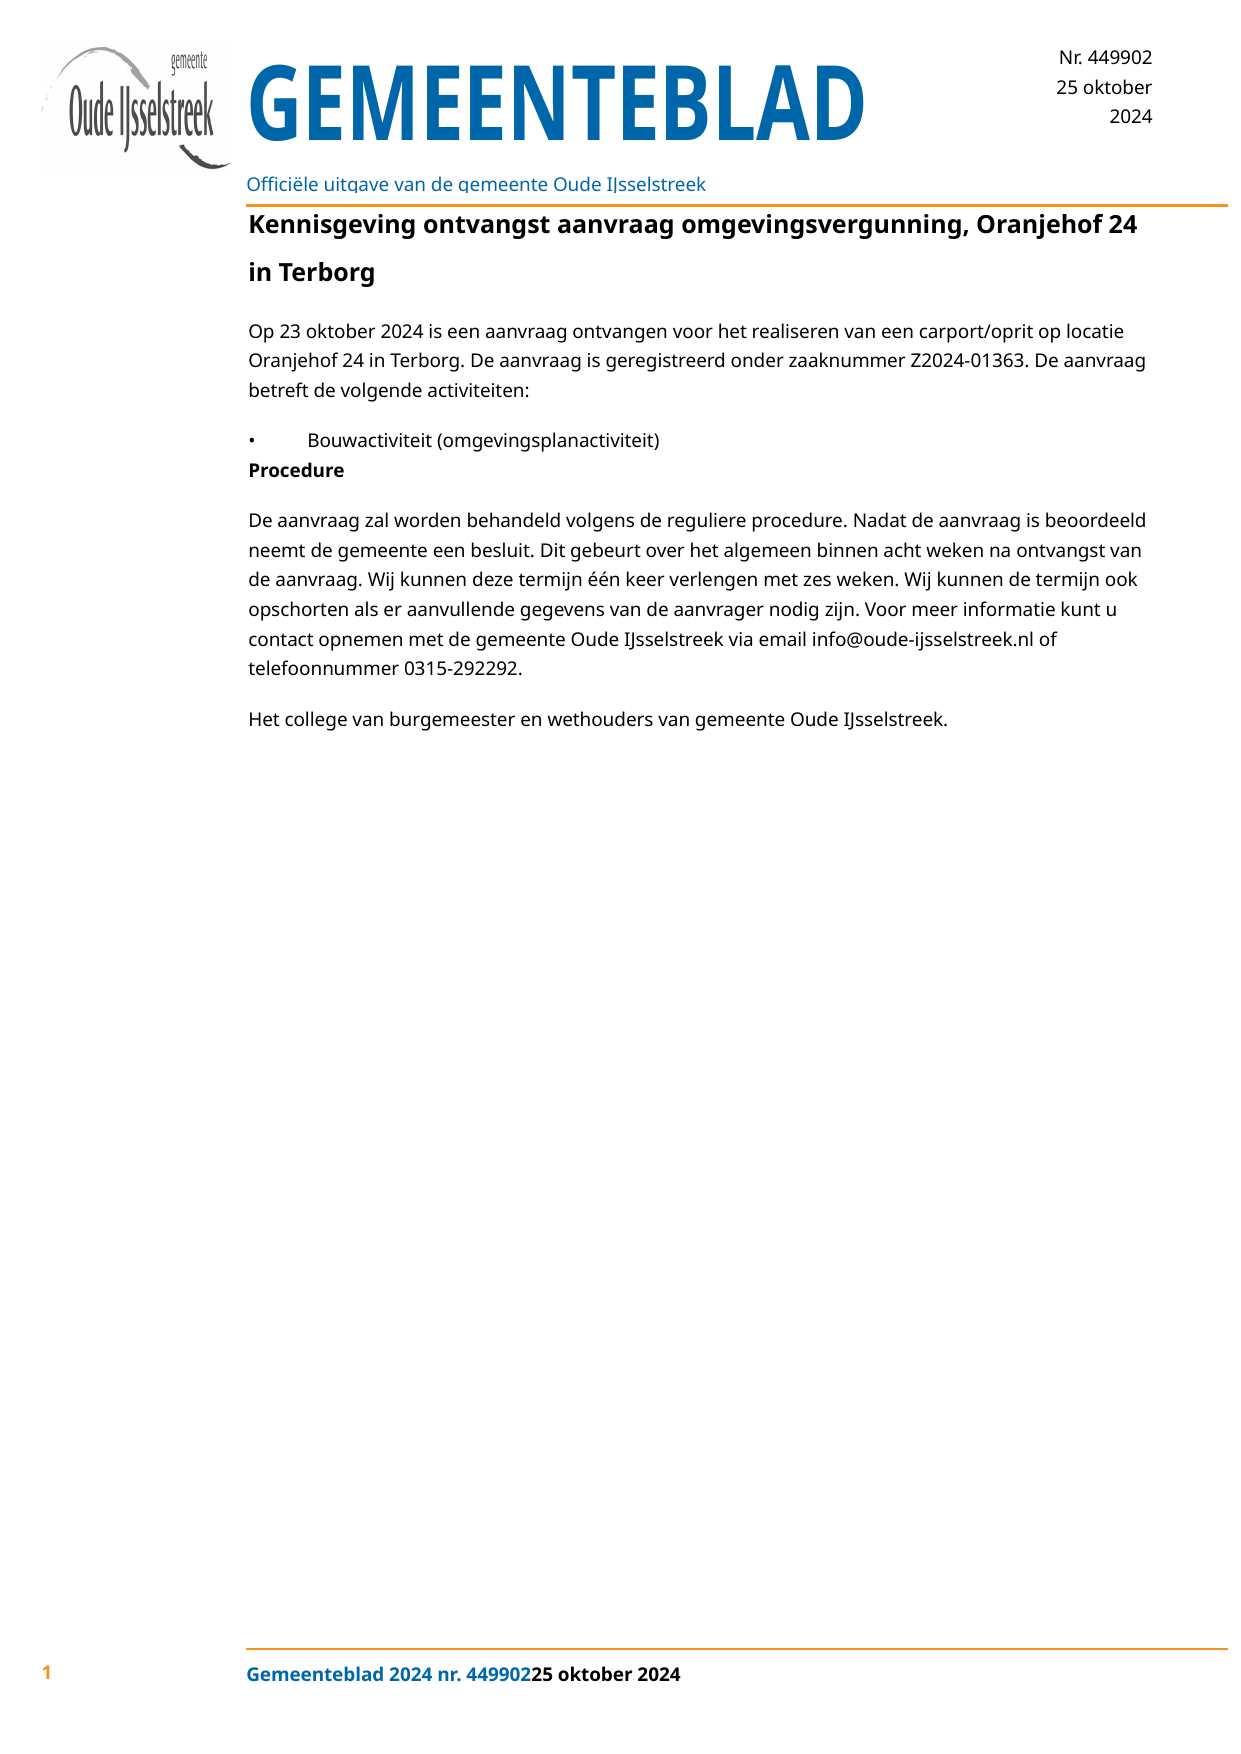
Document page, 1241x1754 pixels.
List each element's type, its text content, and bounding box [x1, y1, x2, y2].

text Op 23 oktober 2024 is een aanvraag ontvangen voor het realiseren van een carport/oprit op locatie Oranjehof 24 in Terborg. De aanvraag is geregistreerd onder zaaknummer Z2024-01363. De aanvraag betreft de volgende activiteiten: [248, 318, 1152, 403]
text Het college van burgemeester en wethouders van gemeente Oude IJsselstreek. [248, 706, 1152, 732]
text Procedure [248, 457, 1152, 483]
list Bouwactiviteit (omgevingsplanactiviteit) [248, 427, 1152, 453]
text Kennisgeving ontvangst aanvraag omgevingsvergunning, Oranjehof 24 in Terborg [248, 207, 1152, 288]
text De aanvraag zal worden behandeld volgens de reguliere procedure. Nadat de aanvraag is beoordeeld neemt de gemeente een besluit. Dit gebeurt over het algemeen binnen acht weken na ontvangst van de aanvraag. Wij kunnen deze termijn één keer verlengen met zes weken. Wij kunnen de termijn ook opschorten als er aanvullende gegevens van de aanvrager nodig zijn. Voor meer informatie kunt u contact opnemen met de gemeente Oude IJsselstreek via email info@oude-ijsselstreek.nl of telefoonnummer 0315-292292. [248, 507, 1152, 681]
picture [41, 47, 231, 172]
